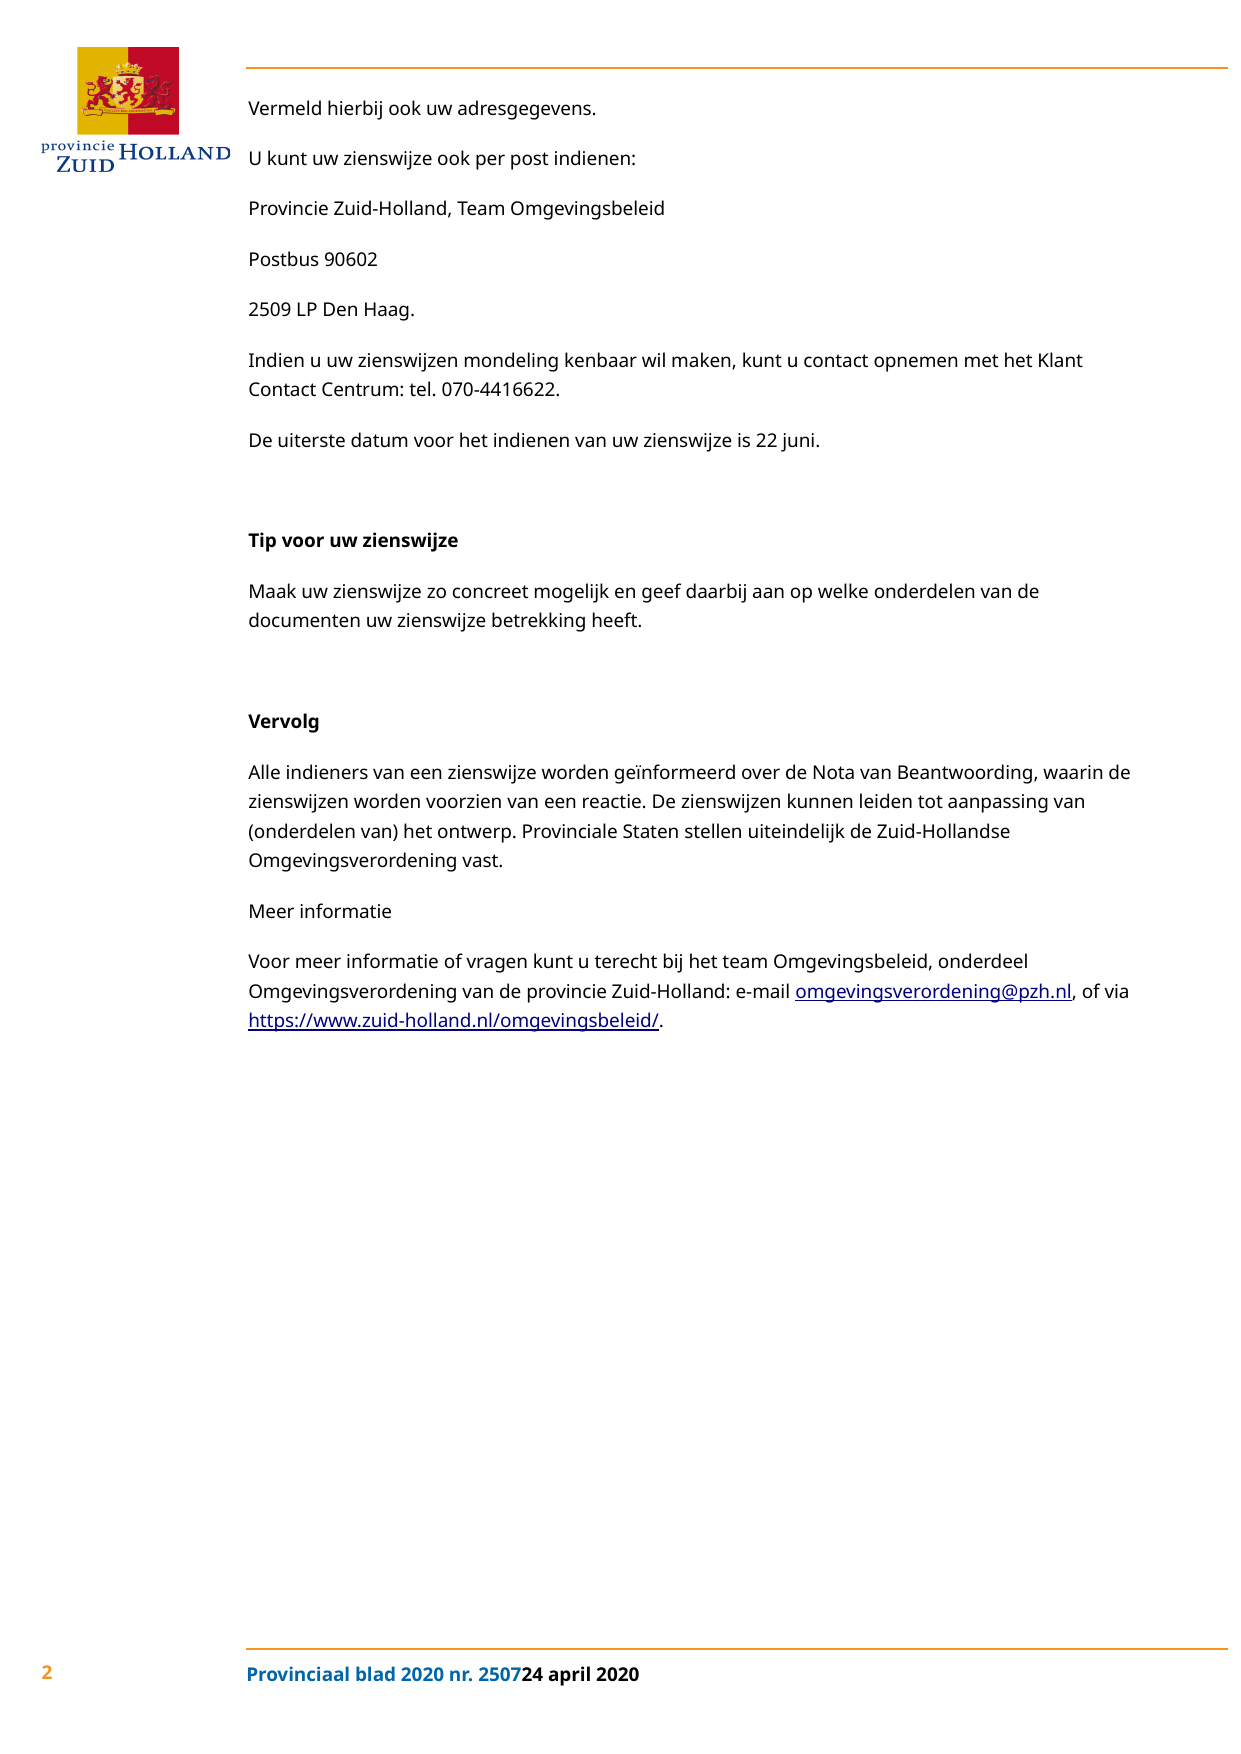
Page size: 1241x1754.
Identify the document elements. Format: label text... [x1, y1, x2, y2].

text Alle indieners van een zienswijze worden geïnformeerd over de Nota van Beantwoording, waarin de zienswijzen worden voorzien van een reactie. De zienswijzen kunnen leiden tot aanpassing van (onderdelen van) het ontwerp. Provinciale Staten stellen uiteindelijk de Zuid-Hollandse Omgevingsverordening vast. [248, 759, 1152, 873]
text 2509 LP Den Haag. [248, 296, 1152, 322]
text U kunt uw zienswijze ook per post indienen: [248, 145, 1152, 171]
text Vervolg [248, 708, 1152, 734]
picture [41, 47, 231, 172]
text Indien u uw zienswijzen mondeling kenbaar wil maken, kunt u contact opnemen met het Klant Contact Centrum: tel. 070-4416622. [248, 347, 1152, 402]
text De uiterste datum voor het indienen van uw zienswijze is 22 juni. [248, 427, 1152, 453]
text Meer informatie [248, 898, 1152, 924]
text Postbus 90602 [248, 246, 1152, 272]
text Maak uw zienswijze zo concreet mogelijk en geef daarbij aan op welke onderdelen van de documenten uw zienswijze betrekking heeft. [248, 578, 1152, 633]
text Vermeld hierbij ook uw adresgegevens. [248, 95, 1152, 121]
text Provincie Zuid-Holland, Team Omgevingsbeleid [248, 196, 1152, 221]
text Tip voor uw zienswijze [248, 528, 1152, 553]
text Voor meer informatie of vragen kunt u terecht bij het team Omgevingsbeleid, onderdeel Omgevingsverordening van de provincie Zuid-Holland: e-mail omgevingsverordening@pzh.nl, of via https://www.zuid-holland.nl/omgevingsbeleid/. [248, 948, 1152, 1033]
